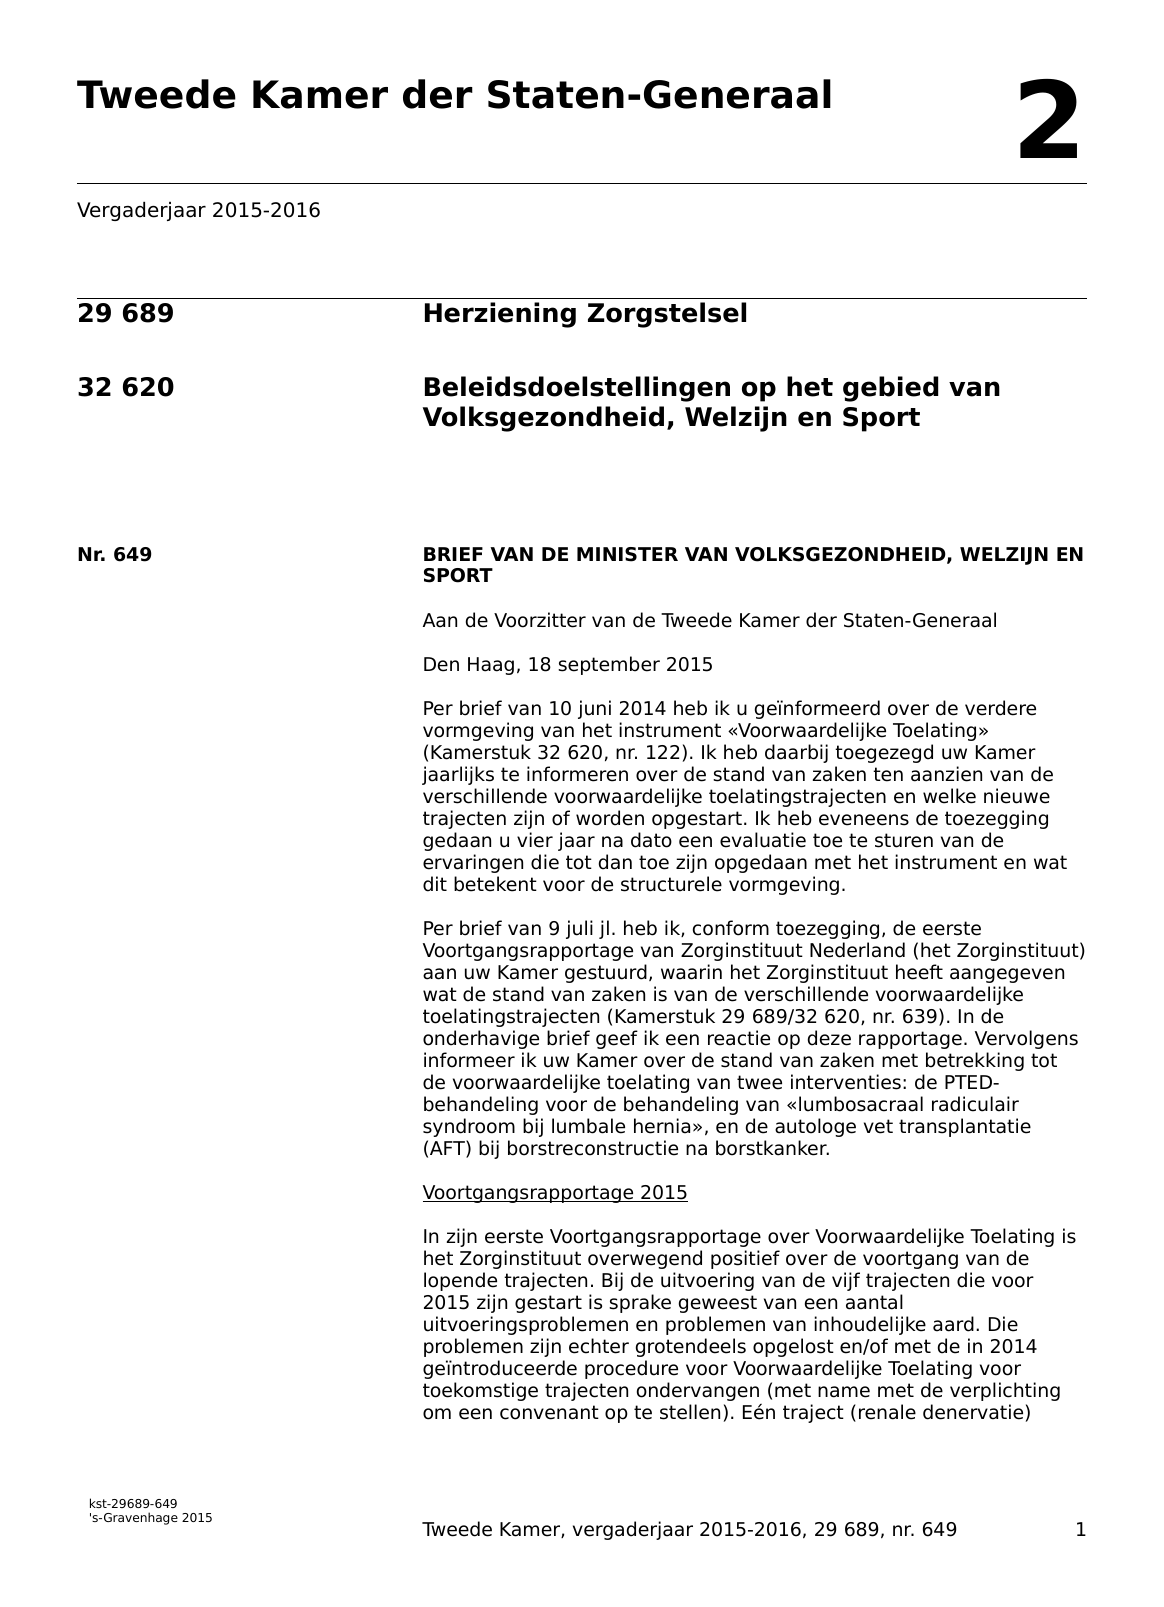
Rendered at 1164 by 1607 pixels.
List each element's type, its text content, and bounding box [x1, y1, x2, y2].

text Per brief van 9 juli jl. heb ik, conform toezegging, de eerste Voortgangsrapportage van Zorginstituut Nederland (het Zorginstituut) aan uw Kamer gestuurd, waarin het Zorginstituut heeft aangegeven wat de stand van zaken is van de verschillende voorwaardelijke toelatingstrajecten (Kamerstuk 29 689/32 620, nr. 639). In de onderhavige brief geef ik een reactie op deze rapportage. Vervolgens informeer ik uw Kamer over de stand van zaken met betrekking tot de voorwaardelijke toelating van twee interventies: de PTED-behandeling voor de behandeling van «lumbosacraal radiculair syndroom bij lumbale hernia», en de autologe vet transplantatie (AFT) bij borstreconstructie na borstkanker. [422, 918, 1087, 1160]
table_cell Vergaderjaar 2015-2016 [77, 184, 1087, 298]
subtitle Nr. 649 BRIEF VAN DE MINISTER VAN VOLKSGEZONDHEID, WELZIJN EN SPORT [77, 543, 1087, 587]
subtitle Voortgangsrapportage 2015 [422, 1182, 1087, 1204]
text In zijn eerste Voortgangsrapportage over Voorwaardelijke Toelating is het Zorginstituut overwegend positief over de voortgang van de lopende trajecten. Bij de uitvoering van de vijf trajecten die voor 2015 zijn gestart is sprake geweest van een aantal uitvoeringsproblemen en problemen van inhoudelijke aard. Die problemen zijn echter grotendeels opgelost en/of met de in 2014 geïntroduceerde procedure voor Voorwaardelijke Toelating voor toekomstige trajecten ondervangen (met name met de verplichting om een convenant op te stellen). Eén traject (renale denervatie) [422, 1226, 1087, 1424]
table_header 2 [886, 59, 1087, 183]
text 's-Gravenhage 2015 [88, 1511, 323, 1525]
table_header Tweede Kamer der Staten-Generaal [77, 59, 886, 183]
text Aan de Voorzitter van de Tweede Kamer der Staten-Generaal [422, 609, 1087, 632]
text Den Haag, 18 september 2015 [422, 654, 1087, 676]
subtitle 29 689 Herziening Zorgstelsel [77, 299, 1087, 329]
subtitle 32 620 Beleidsdoelstellingen op het gebied van Volksgezondheid, Welzijn en Sport [77, 373, 1087, 432]
text kst-29689-649 [88, 1497, 323, 1511]
text Per brief van 10 juni 2014 heb ik u geïnformeerd over de verdere vormgeving van het instrument «Voorwaardelijke Toelating» (Kamerstuk 32 620, nr. 122). Ik heb daarbij toegezegd uw Kamer jaarlijks te informeren over de stand van zaken ten aanzien van de verschillende voorwaardelijke toelatingstrajecten en welke nieuwe trajecten zijn of worden opgestart. Ik heb eveneens de toezegging gedaan u vier jaar na dato een evaluatie toe te sturen van de ervaringen die tot dan toe zijn opgedaan met het instrument en wat dit betekent voor de structurele vormgeving. [422, 698, 1087, 896]
